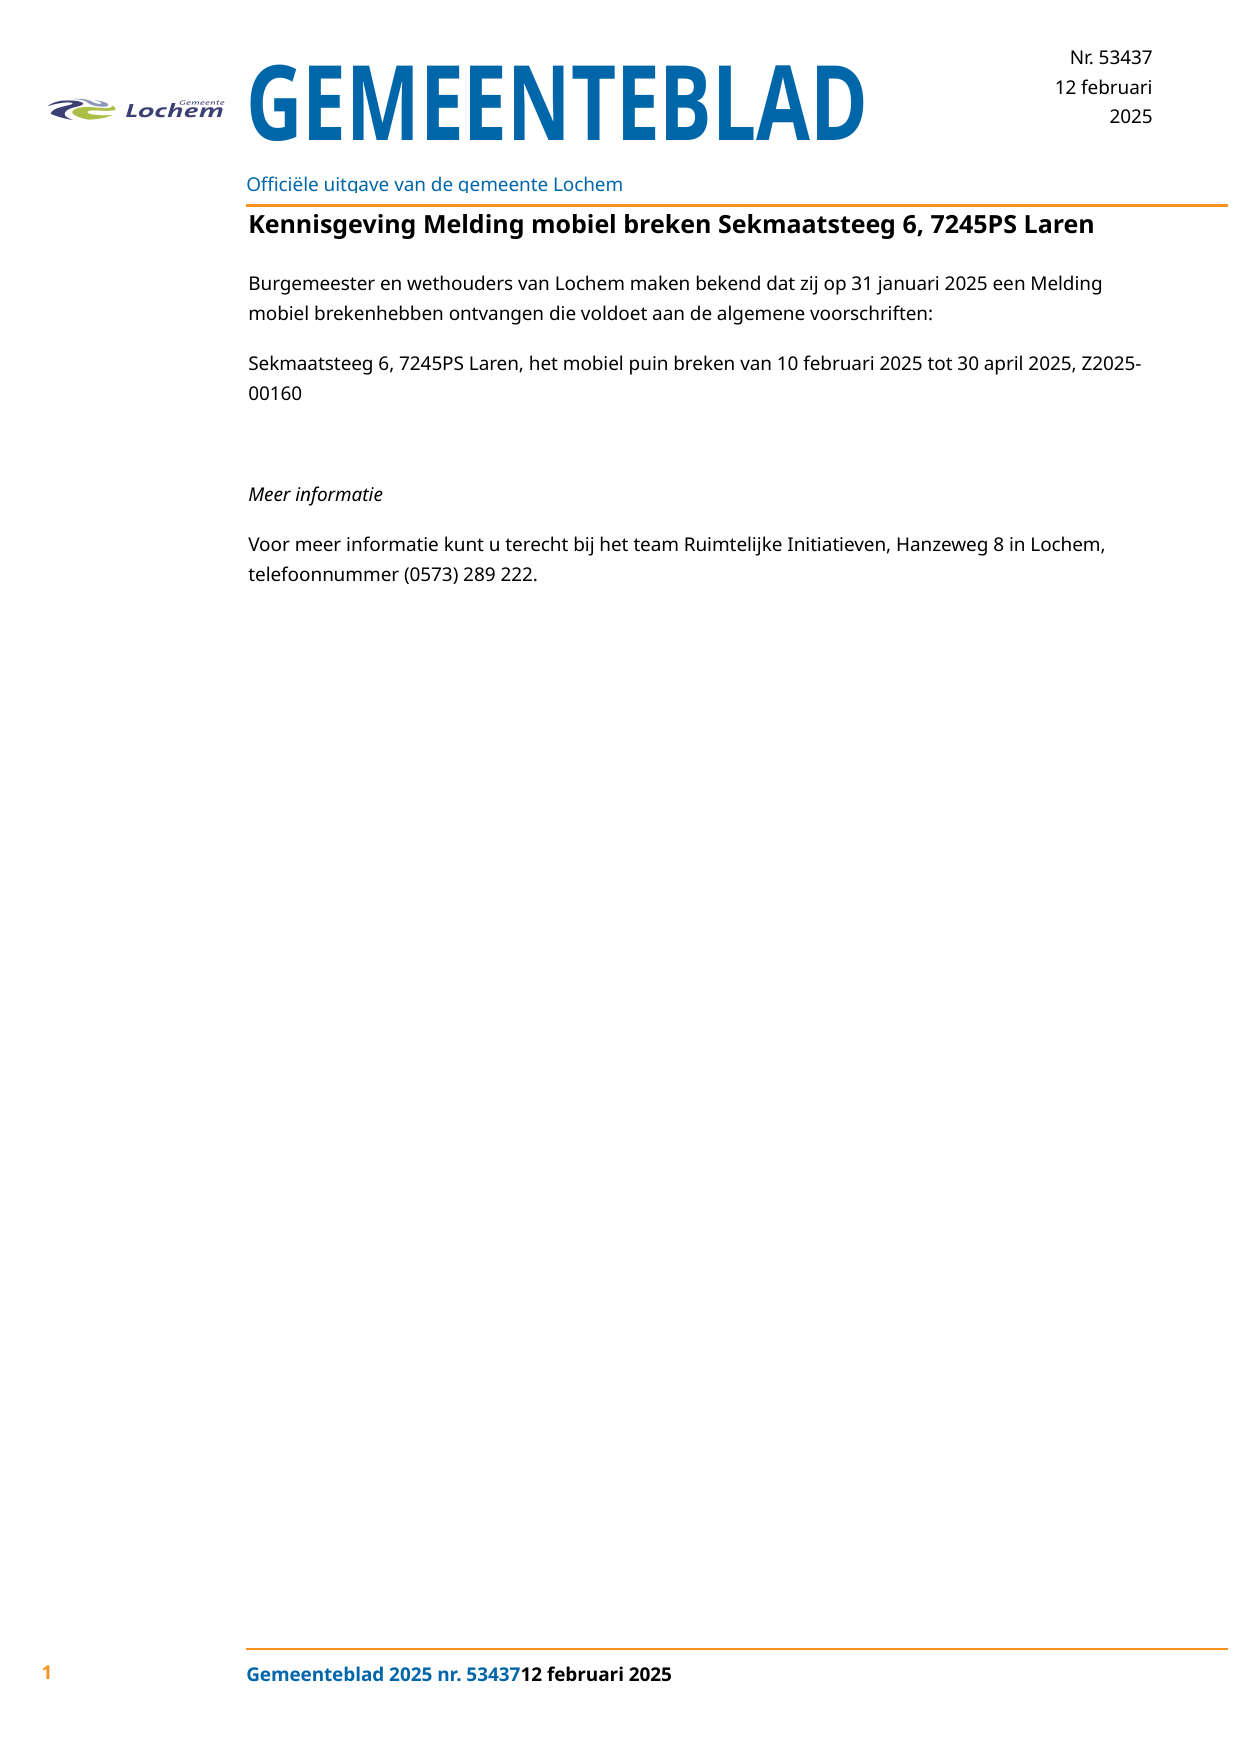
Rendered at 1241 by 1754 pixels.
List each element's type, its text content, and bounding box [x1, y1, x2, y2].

text Kennisgeving Melding mobiel breken Sekmaatsteeg 6, 7245PS Laren [248, 207, 1152, 241]
text Voor meer informatie kunt u terecht bij het team Ruimtelijke Initiatieven, Hanzeweg 8 in Lochem, telefoonnummer (0573) 289 222. [248, 531, 1152, 586]
picture [41, 47, 231, 172]
text Burgemeester en wethouders van Lochem maken bekend dat zij op 31 januari 2025 een Melding mobiel brekenhebben ontvangen die voldoet aan de algemene voorschriften: [248, 270, 1152, 326]
text Sekmaatsteeg 6, 7245PS Laren, het mobiel puin breken van 10 februari 2025 tot 30 april 2025, Z2025-00160 [248, 350, 1152, 406]
text Meer informatie [248, 481, 1152, 506]
